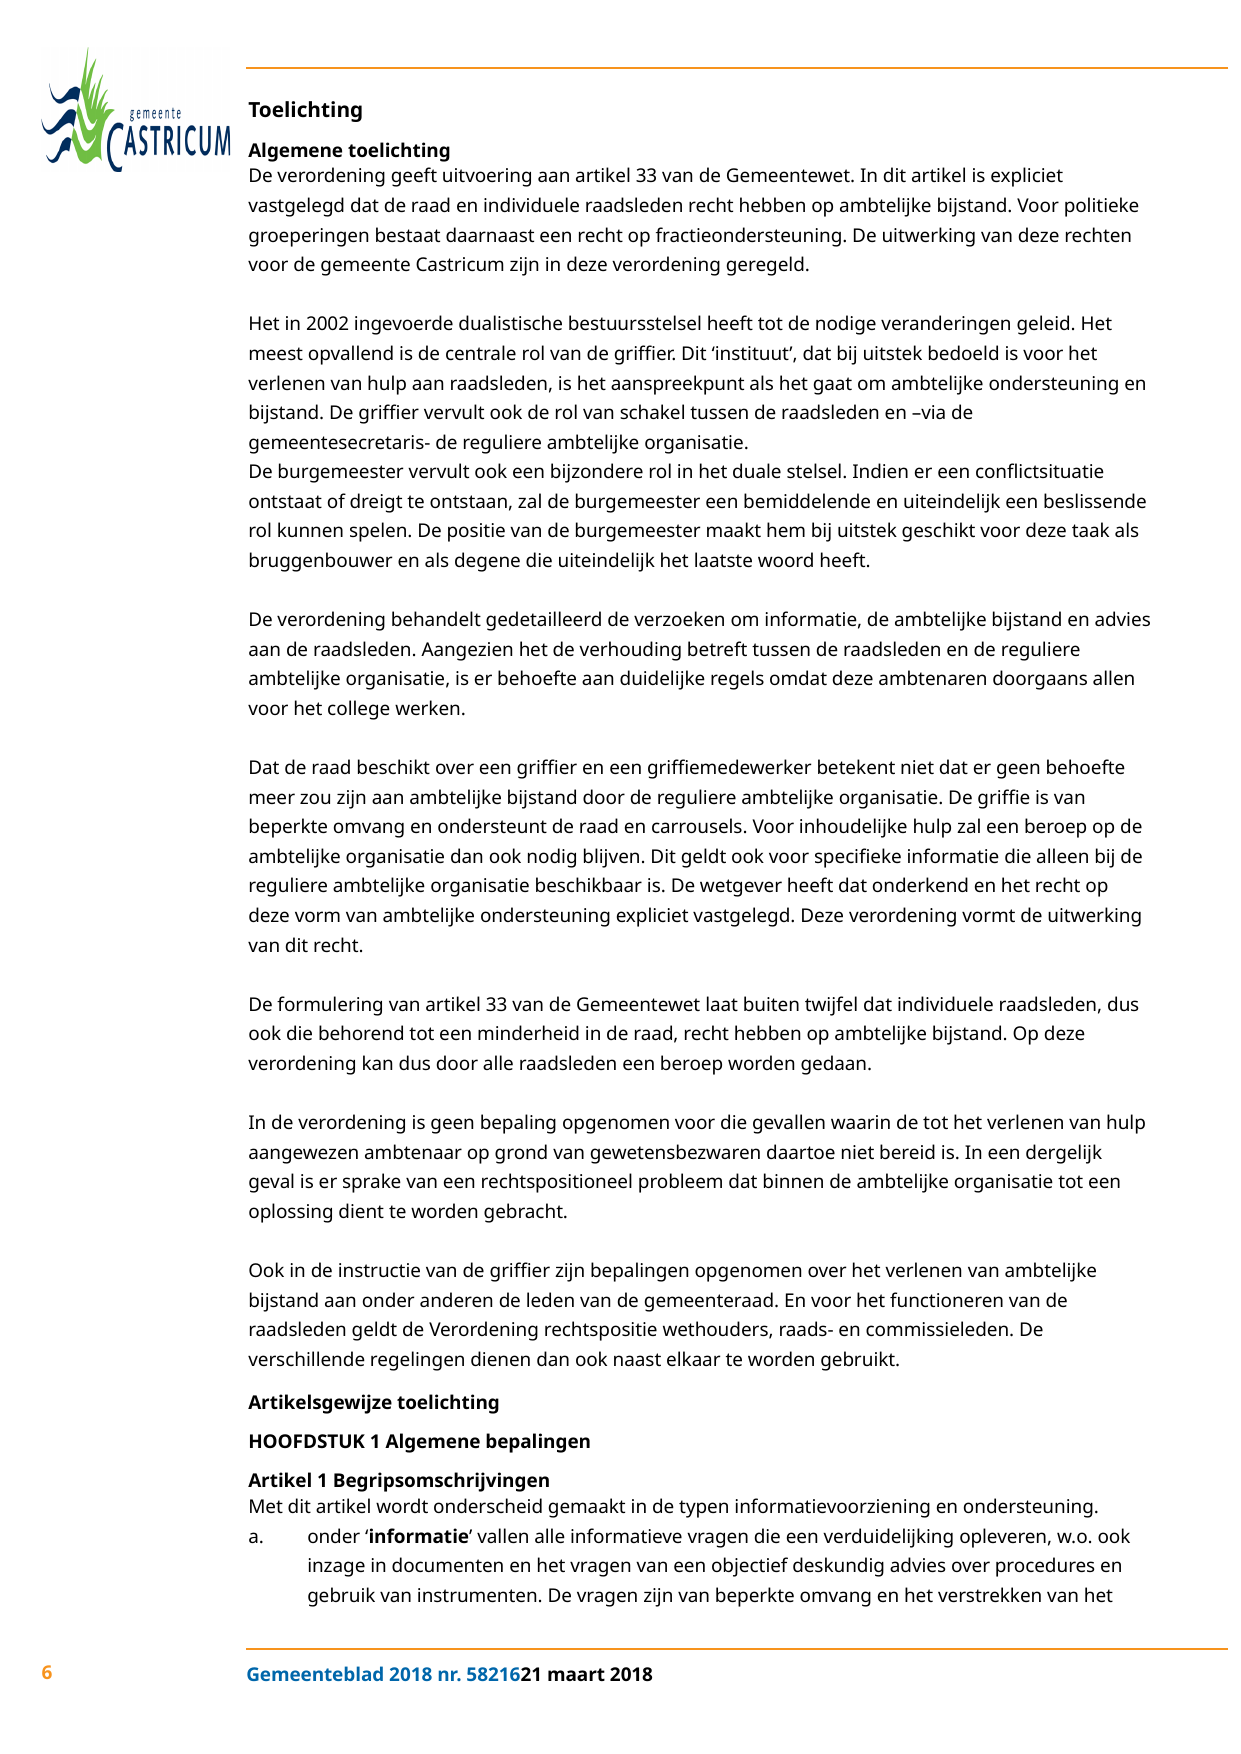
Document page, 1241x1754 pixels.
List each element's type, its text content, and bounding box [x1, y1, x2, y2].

text De verordening geeft uitvoering aan artikel 33 van de Gemeentewet. In dit artikel is expliciet vastgelegd dat de raad en individuele raadsleden recht hebben op ambtelijke bijstand. Voor politieke groeperingen bestaat daarnaast een recht op fractieondersteuning. De uitwerking van deze rechten voor de gemeente Castricum zijn in deze verordening geregeld. [248, 163, 1152, 277]
text Algemene toelichting [248, 137, 1152, 163]
text HOOFDSTUK 1 Algemene bepalingen [248, 1428, 1152, 1454]
list onder ‘informatie’ vallen alle informatieve vragen die een verduidelijking opleveren, w.o. ook inzage in documenten en het vragen van een objectief deskundig advies over procedures en gebruik van instrumenten. De vragen zijn van beperkte omvang en het verstrekken van het [248, 1523, 1152, 1608]
text De formulering van artikel 33 van de Gemeentewet laat buiten twijfel dat individuele raadsleden, dus ook die behorend tot een minderheid in de raad, recht hebben op ambtelijke bijstand. Op deze verordening kan dus door alle raadsleden een beroep worden gedaan. [248, 991, 1152, 1076]
text Dat de raad beschikt over een griffier en een griffiemedewerker betekent niet dat er geen behoefte meer zou zijn aan ambtelijke bijstand door de reguliere ambtelijke organisatie. De griffie is van beperkte omvang en ondersteunt de raad en carrousels. Voor inhoudelijke hulp zal een beroep op de ambtelijke organisatie dan ook nodig blijven. Dit geldt ook voor specifieke informatie die alleen bij de reguliere ambtelijke organisatie beschikbaar is. De wetgever heeft dat onderkend en het recht op deze vorm van ambtelijke ondersteuning expliciet vastgelegd. Deze verordening vormt de uitwerking van dit recht. [248, 754, 1152, 957]
text Artikelsgewijze toelichting [248, 1389, 1152, 1415]
text Artikel 1 Begripsomschrijvingen [248, 1468, 1152, 1493]
picture [41, 47, 231, 172]
text Met dit artikel wordt onderscheid gemaakt in de typen informatievoorziening en ondersteuning. [248, 1493, 1152, 1519]
text Ook in de instructie van de griffier zijn bepalingen opgenomen over het verlenen van ambtelijke bijstand aan onder anderen de leden van de gemeenteraad. En voor het functioneren van de raadsleden geldt de Verordening rechtspositie wethouders, raads- en commissieleden. De verschillende regelingen dienen dan ook naast elkaar te worden gebruikt. [248, 1257, 1152, 1372]
text De verordening behandelt gedetailleerd de verzoeken om informatie, de ambtelijke bijstand en advies aan de raadsleden. Aangezien het de verhouding betreft tussen de raadsleden en de reguliere ambtelijke organisatie, is er behoefte aan duidelijke regels omdat deze ambtenaren doorgaans allen voor het college werken. [248, 606, 1152, 721]
text De burgemeester vervult ook een bijzondere rol in het duale stelsel. Indien er een conflictsituatie ontstaat of dreigt te ontstaan, zal de burgemeester een bemiddelende en uiteindelijk een beslissende rol kunnen spelen. De positie van de burgemeester maakt hem bij uitstek geschikt voor deze taak als bruggenbouwer en als degene die uiteindelijk het laatste woord heeft. [248, 458, 1152, 573]
text Het in 2002 ingevoerde dualistische bestuursstelsel heeft tot de nodige veranderingen geleid. Het meest opvallend is de centrale rol van de griffier. Dit ‘instituut’, dat bij uitstek bedoeld is voor het verlenen van hulp aan raadsleden, is het aanspreekpunt als het gaat om ambtelijke ondersteuning en bijstand. De griffier vervult ook de rol van schakel tussen de raadsleden en –via de gemeentesecretaris- de reguliere ambtelijke organisatie. [248, 311, 1152, 454]
text In de verordening is geen bepaling opgenomen voor die gevallen waarin de tot het verlenen van hulp aangewezen ambtenaar op grond van gewetensbezwaren daartoe niet bereid is. In een dergelijk geval is er sprake van een rechtspositioneel probleem dat binnen de ambtelijke organisatie tot een oplossing dient te worden gebracht. [248, 1109, 1152, 1224]
text Toelichting [248, 95, 1152, 123]
